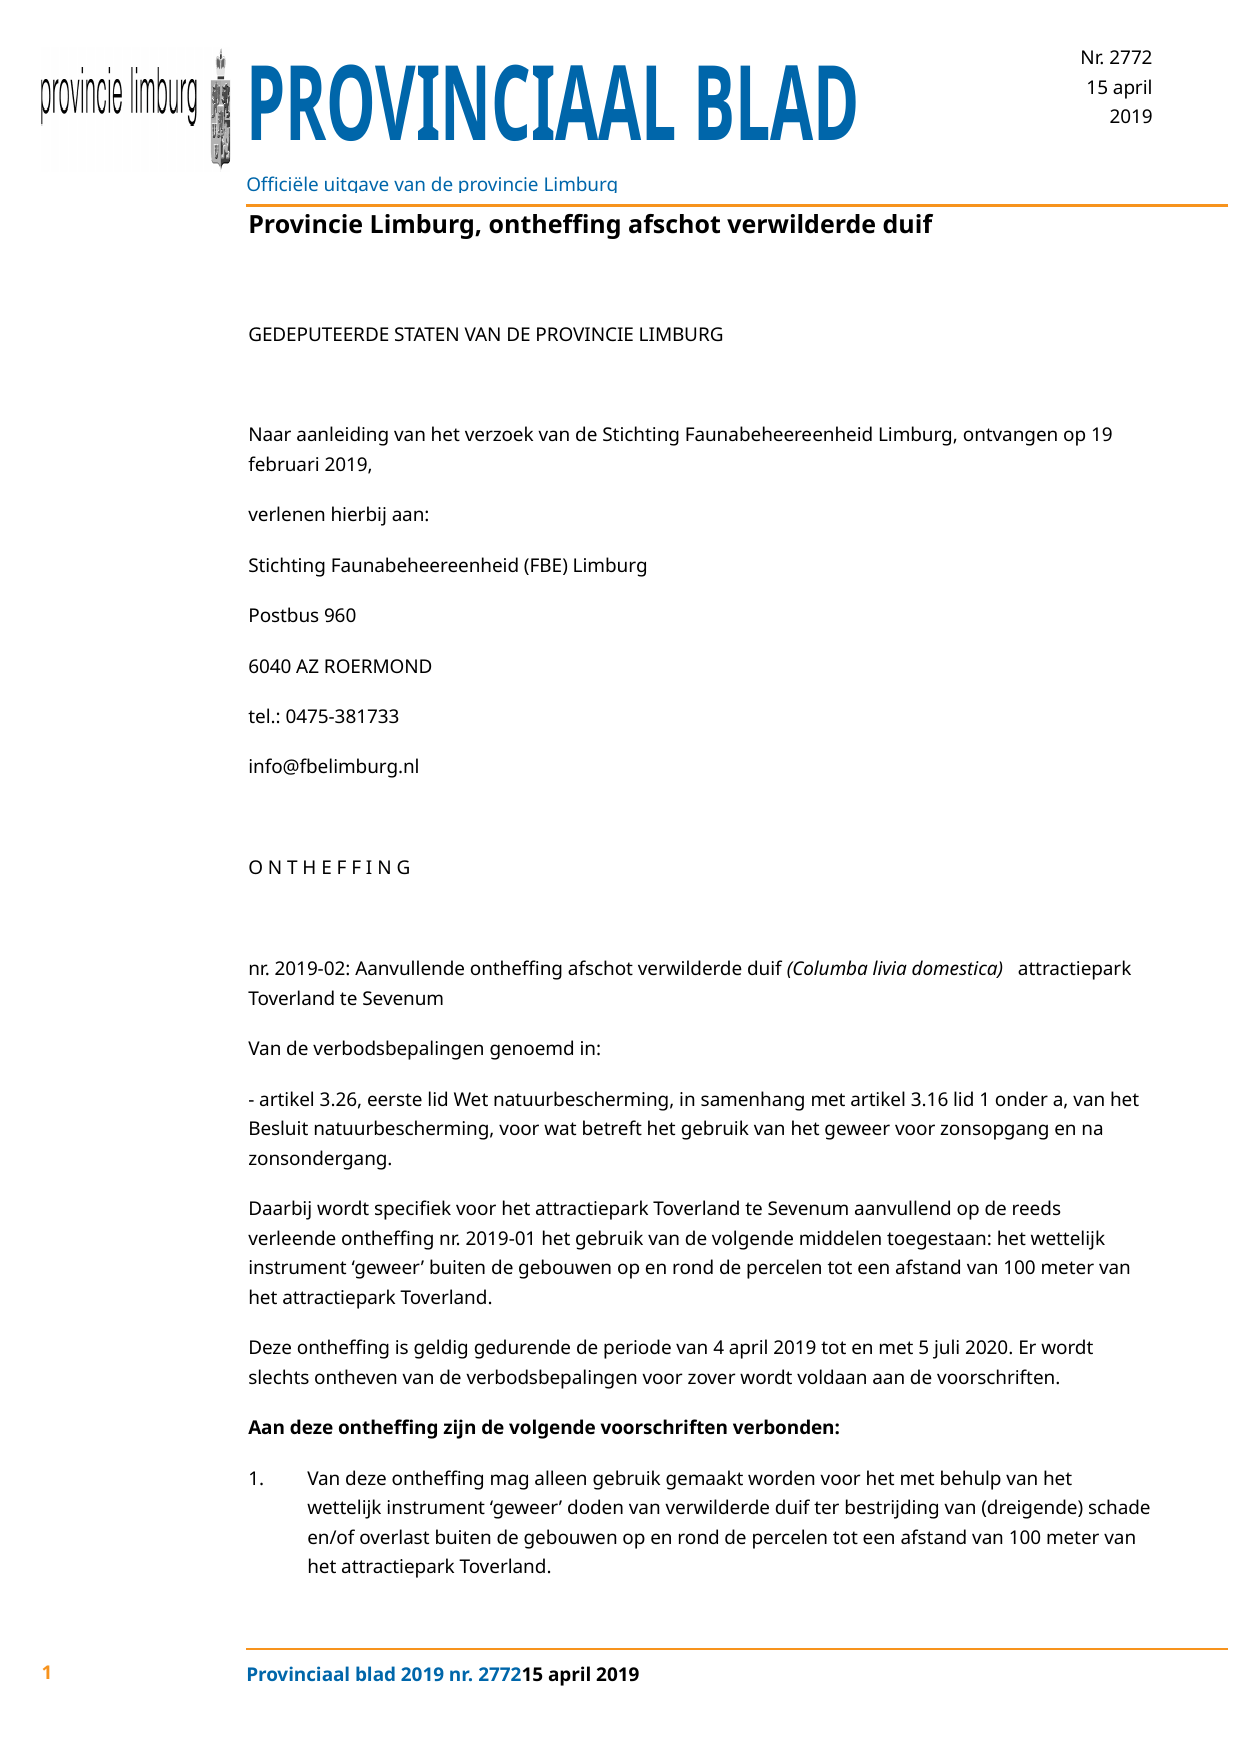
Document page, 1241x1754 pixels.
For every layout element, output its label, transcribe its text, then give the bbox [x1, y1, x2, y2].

text Daarbij wordt specifiek voor het attractiepark Toverland te Sevenum aanvullend op de reeds verleende ontheffing nr. 2019-01 het gebruik van de volgende middelen toegestaan: het wettelijk instrument ‘geweer’ buiten de gebouwen op en rond de percelen tot een afstand van 100 meter van het attractiepark Toverland. [248, 1195, 1152, 1310]
text Van de verbodsbepalingen genoemd in: [248, 1035, 1152, 1061]
text Naar aanleiding van het verzoek van de Stichting Faunabeheereenheid Limburg, ontvangen op 19 februari 2019, [248, 422, 1152, 477]
text info@fbelimburg.nl [248, 754, 1152, 779]
text Postbus 960 [248, 602, 1152, 628]
text Stichting Faunabeheereenheid (FBE) Limburg [248, 552, 1152, 578]
text Deze ontheffing is geldig gedurende de periode van 4 april 2019 tot en met 5 juli 2020. Er wordt slechts ontheven van de verbodsbepalingen voor zover wordt voldaan aan de voorschriften. [248, 1334, 1152, 1390]
text tel.: 0475-381733 [248, 703, 1152, 729]
list Van deze ontheffing mag alleen gebruik gemaakt worden voor het met behulp van het wettelijk instrument ‘geweer’ doden van verwilderde duif ter bestrijding van (dreigende) schade en/of overlast buiten de gebouwen op en rond de percelen tot een afstand van 100 meter van het attractiepark Toverland. [248, 1465, 1152, 1579]
text GEDEPUTEERDE STATEN VAN DE PROVINCIE LIMBURG [248, 321, 1152, 346]
text nr. 2019-02: Aanvullende ontheffing afschot verwilderde duif (Columba livia domestica) attractiepark Toverland te Sevenum [248, 955, 1152, 1011]
picture [41, 47, 231, 172]
text Aan deze ontheffing zijn de volgende voorschriften verbonden: [248, 1414, 1152, 1440]
text 6040 AZ ROERMOND [248, 653, 1152, 678]
text verlenen hierbij aan: [248, 502, 1152, 527]
text Provincie Limburg, ontheffing afschot verwilderde duif [248, 207, 1152, 241]
text - artikel 3.26, eerste lid Wet natuurbescherming, in samenhang met artikel 3.16 lid 1 onder a, van het Besluit natuurbescherming, voor wat betreft het gebruik van het geweer voor zonsopgang en na zonsondergang. [248, 1086, 1152, 1171]
text O N T H E F F I N G [248, 854, 1152, 880]
